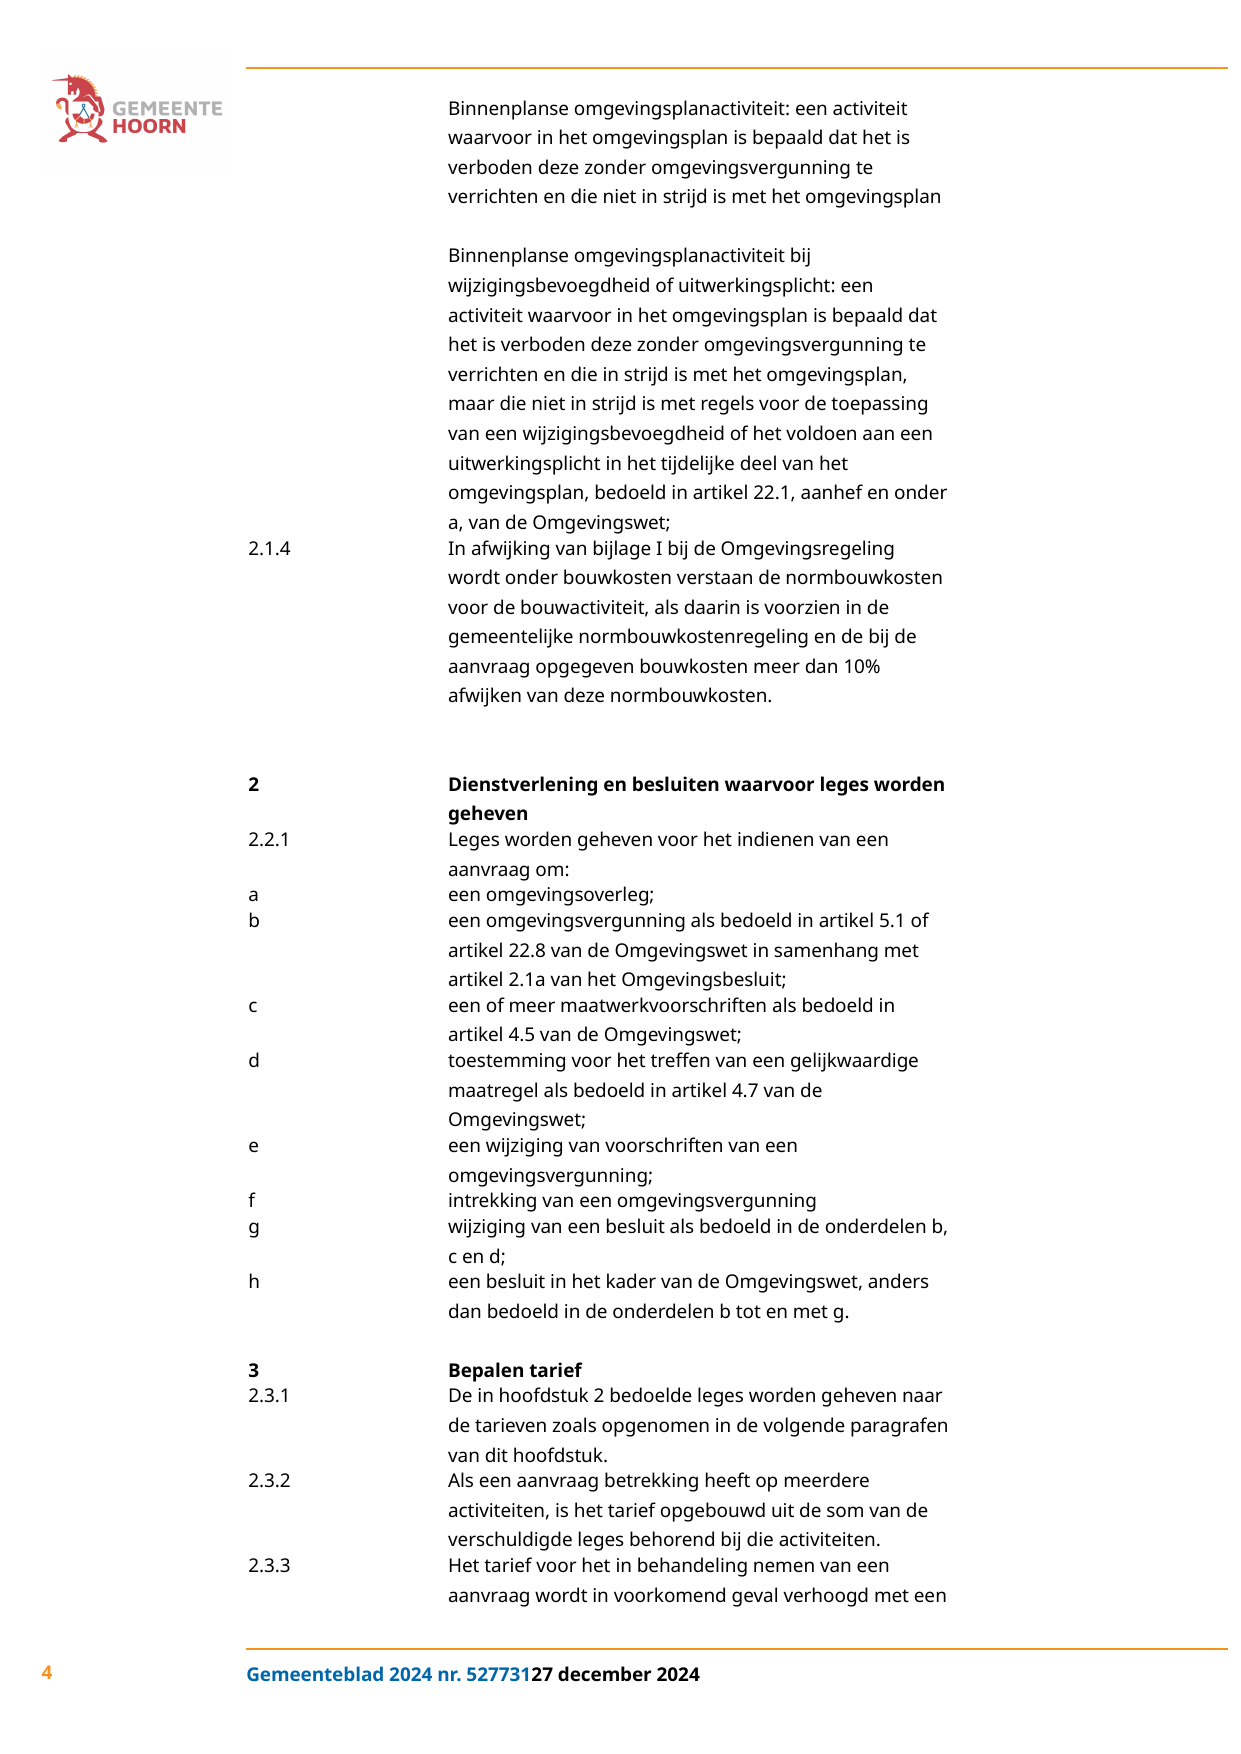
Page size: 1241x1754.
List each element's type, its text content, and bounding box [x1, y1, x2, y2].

table_cell een of meer maatwerkvoorschriften als bedoeld in artikel 4.5 van de Omgevingswet; [448, 992, 952, 1047]
table_cell 2.3.2 [248, 1468, 448, 1552]
table_cell een besluit in het kader van de Omgevingswet, anders dan bedoeld in de onderdelen b tot en met g. [448, 1269, 952, 1324]
table_header Dienstverlening en besluiten waarvoor leges worden geheven [448, 771, 952, 826]
table_header 3 [248, 1357, 448, 1383]
table_cell f [248, 1188, 448, 1213]
table_header 2 [248, 771, 448, 826]
table_header [952, 1357, 1152, 1383]
table_cell [952, 95, 1152, 535]
table_cell [952, 1213, 1152, 1269]
table_header Bepalen tarief [448, 1357, 952, 1383]
table_cell c [248, 992, 448, 1047]
table_cell d [248, 1048, 448, 1132]
table_cell [952, 1048, 1152, 1132]
table_cell Binnenplanse omgevingsplanactiviteit: een activiteit waarvoor in het omgevingsplan is bepaald dat het is verboden deze zonder omgevingsvergunning te verrichten en die niet in strijd is met het omgevingsplan Binnenplanse omgevingsplanactiviteit bij wijzigingsbevoegdheid of uitwerkingsplicht: een activiteit waarvoor in het omgevingsplan is bepaald dat het is verboden deze zonder omgevingsvergunning te verrichten en die in strijd is met het omgevingsplan, maar die niet in strijd is met regels voor de toepassing van een wijzigingsbevoegdheid of het voldoen aan een uitwerkingsplicht in het tijdelijke deel van het omgevingsplan, bedoeld in artikel 22.1, aanhef en onder a, van de Omgevingswet; [448, 95, 952, 535]
table_cell [248, 95, 448, 535]
table_cell intrekking van een omgevingsvergunning [448, 1188, 952, 1213]
table_cell 2.2.1 [248, 826, 448, 881]
table_cell een omgevingsoverleg; [448, 881, 952, 907]
table_cell [952, 992, 1152, 1047]
table_cell [952, 1383, 1152, 1467]
table_cell [952, 1269, 1152, 1324]
table_cell [952, 535, 1152, 708]
table_cell Als een aanvraag betrekking heeft op meerdere activiteiten, is het tarief opgebouwd uit de som van de verschuldigde leges behorend bij die activiteiten. [448, 1468, 952, 1552]
table_cell [952, 1553, 1152, 1608]
table_cell [952, 1468, 1152, 1552]
table_cell g [248, 1213, 448, 1269]
table_cell 2.3.1 [248, 1383, 448, 1467]
table_cell [952, 1188, 1152, 1213]
table_cell Het tarief voor het in behandeling nemen van een aanvraag wordt in voorkomend geval verhoogd met een [448, 1553, 952, 1608]
table_cell toestemming voor het treffen van een gelijkwaardige maatregel als bedoeld in artikel 4.7 van de Omgevingswet; [448, 1048, 952, 1132]
picture [41, 47, 231, 172]
table_cell a [248, 881, 448, 907]
table_cell wijziging van een besluit als bedoeld in de onderdelen b, c en d; [448, 1213, 952, 1269]
table_cell In afwijking van bijlage I bij de Omgevingsregeling wordt onder bouwkosten verstaan de normbouwkosten voor de bouwactiviteit, als daarin is voorzien in de gemeentelijke normbouwkostenregeling en de bij de aanvraag opgegeven bouwkosten meer dan 10% afwijken van deze normbouwkosten. [448, 535, 952, 708]
table_cell [952, 881, 1152, 907]
table_cell [952, 826, 1152, 881]
table_cell 2.1.4 [248, 535, 448, 708]
table_cell een wijziging van voorschriften van een omgevingsvergunning; [448, 1132, 952, 1188]
table_cell h [248, 1269, 448, 1324]
table_cell b [248, 907, 448, 992]
table_cell 2.3.3 [248, 1553, 448, 1608]
table_cell De in hoofdstuk 2 bedoelde leges worden geheven naar de tarieven zoals opgenomen in de volgende paragrafen van dit hoofdstuk. [448, 1383, 952, 1467]
table_cell [952, 907, 1152, 992]
table_cell [952, 1132, 1152, 1188]
table_cell e [248, 1132, 448, 1188]
table_cell Leges worden geheven voor het indienen van een aanvraag om: [448, 826, 952, 881]
table_header [952, 771, 1152, 826]
table_cell een omgevingsvergunning als bedoeld in artikel 5.1 of artikel 22.8 van de Omgevingswet in samenhang met artikel 2.1a van het Omgevingsbesluit; [448, 907, 952, 992]
